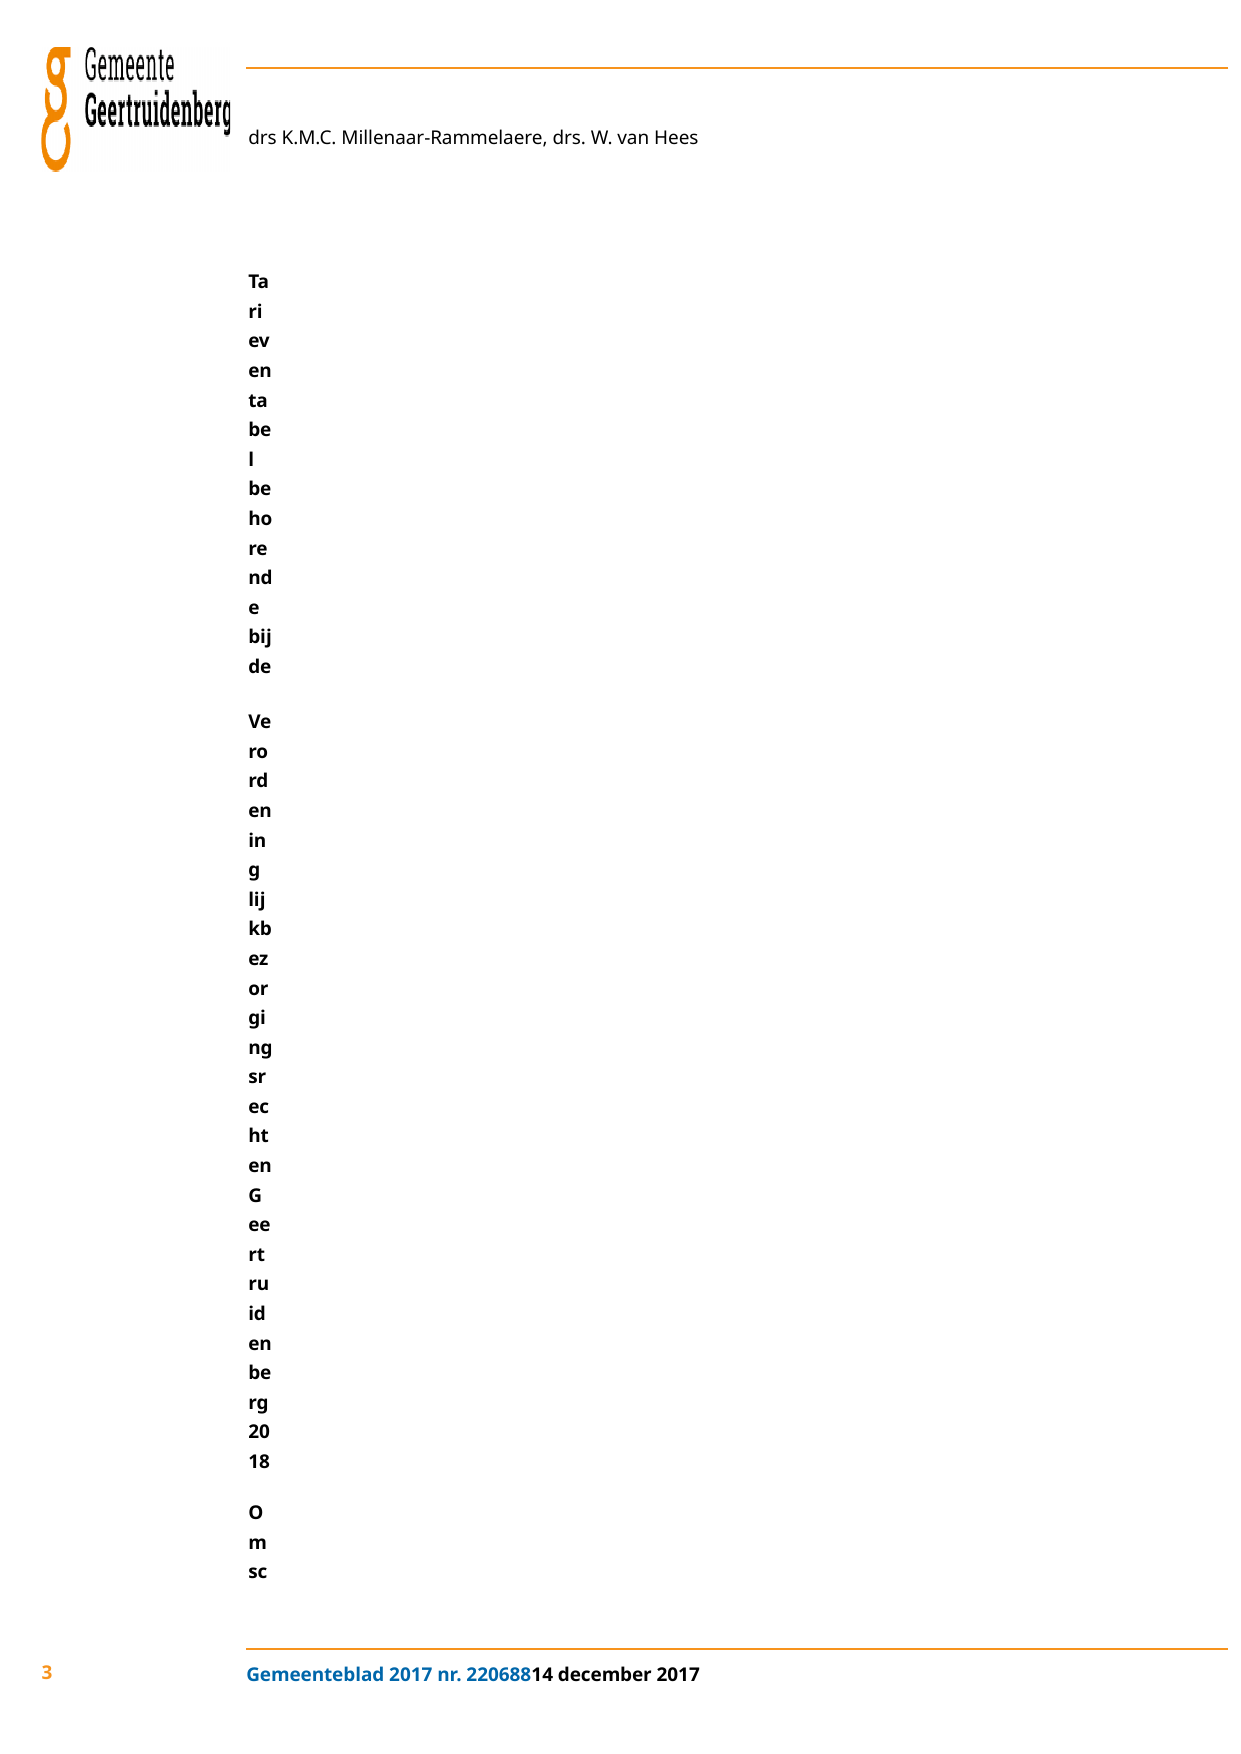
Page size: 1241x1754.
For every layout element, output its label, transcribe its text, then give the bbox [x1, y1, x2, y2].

table_header [273, 243, 297, 268]
table_cell Omsc [248, 1500, 272, 1584]
table_cell [321, 1500, 346, 1584]
table_header [712, 243, 736, 268]
text drs K.M.C. Millenaar-Rammelaere, drs. W. van Hees [248, 124, 1152, 150]
table_cell [321, 269, 346, 708]
table_header [614, 243, 639, 268]
table_header [736, 243, 761, 268]
table_header [565, 243, 590, 268]
table_header [1127, 243, 1152, 268]
table_header [981, 243, 1005, 268]
table_header [419, 243, 443, 268]
table_header [932, 243, 956, 268]
table_header [1103, 243, 1127, 268]
table_header [1054, 243, 1078, 268]
table_header [1005, 243, 1029, 268]
table_header [761, 243, 785, 268]
table_header [297, 243, 321, 268]
table_header [443, 243, 468, 268]
table_header [1029, 243, 1054, 268]
table_header [883, 243, 907, 268]
table_cell [297, 1474, 321, 1499]
table_header [492, 243, 517, 268]
table_cell Verordening lijkbezorgingsrechten Geertruidenberg 2018 [248, 709, 272, 1474]
table_header [248, 243, 272, 268]
table_header [639, 243, 663, 268]
table_header [859, 243, 883, 268]
table_header [346, 243, 370, 268]
table_cell [321, 709, 346, 1474]
table_header [785, 243, 809, 268]
table_cell [297, 1500, 321, 1584]
table_header [663, 243, 687, 268]
table_header [541, 243, 565, 268]
table_header [370, 243, 394, 268]
table_header [810, 243, 834, 268]
table_header [395, 243, 419, 268]
table_cell [273, 709, 297, 1474]
table_cell [273, 1474, 297, 1499]
table_header [688, 243, 712, 268]
table_cell [248, 1474, 272, 1499]
table_header [590, 243, 614, 268]
table_header [956, 243, 981, 268]
table_header [468, 243, 492, 268]
table_cell [297, 709, 321, 1474]
table_cell Tarieventabel behorende bij de [248, 269, 272, 708]
table_header [834, 243, 858, 268]
table_header [1078, 243, 1103, 268]
table_header [517, 243, 541, 268]
table_cell [273, 269, 297, 708]
table_header [907, 243, 932, 268]
table_header [321, 243, 346, 268]
table_cell [273, 1500, 297, 1584]
table_cell [297, 269, 321, 708]
table_cell [321, 1474, 346, 1499]
picture [41, 47, 231, 172]
